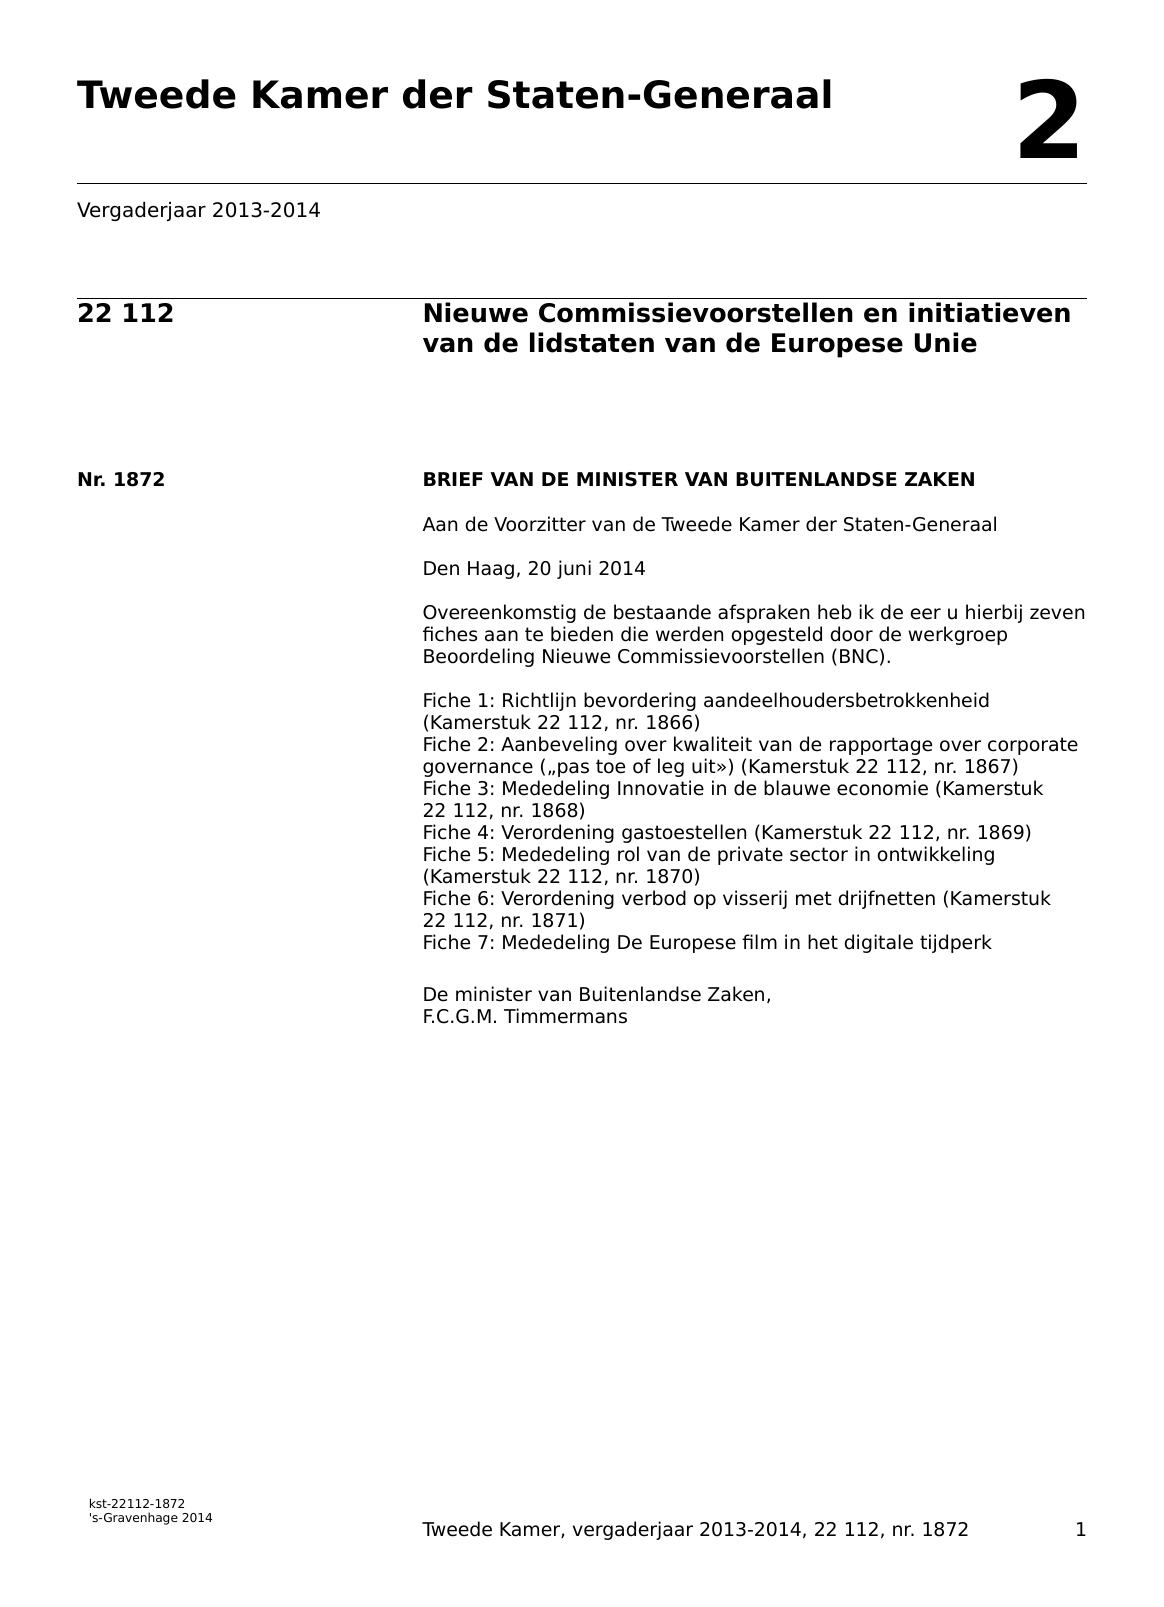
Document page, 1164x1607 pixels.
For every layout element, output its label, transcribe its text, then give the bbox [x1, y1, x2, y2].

text Den Haag, 20 juni 2014 [422, 558, 1087, 580]
text Fiche 5: Mededeling rol van de private sector in ontwikkeling (Kamerstuk 22 112, nr. 1870) [422, 844, 1087, 888]
text Fiche 4: Verordening gastoestellen (Kamerstuk 22 112, nr. 1869) [422, 822, 1087, 844]
table_header 2 [886, 59, 1087, 183]
text Fiche 3: Mededeling Innovatie in de blauwe economie (Kamerstuk 22 112, nr. 1868) [422, 778, 1087, 822]
text Fiche 6: Verordening verbod op visserij met drijfnetten (Kamerstuk 22 112, nr. 1871) [422, 888, 1087, 932]
text De minister van Buitenlandse Zaken, F.C.G.M. Timmermans [422, 984, 1087, 1028]
text Overeenkomstig de bestaande afspraken heb ik de eer u hierbij zeven fiches aan te bieden die werden opgesteld door de werkgroep Beoordeling Nieuwe Commissievoorstellen (BNC). [422, 602, 1087, 668]
text Fiche 1: Richtlijn bevordering aandeelhoudersbetrokkenheid (Kamerstuk 22 112, nr. 1866) [422, 690, 1087, 734]
subtitle Nr. 1872 BRIEF VAN DE MINISTER VAN BUITENLANDSE ZAKEN [77, 469, 1087, 491]
text Fiche 2: Aanbeveling over kwaliteit van de rapportage over corporate governance („pas toe of leg uit») (Kamerstuk 22 112, nr. 1867) [422, 734, 1087, 778]
text Aan de Voorzitter van de Tweede Kamer der Staten-Generaal [422, 513, 1087, 536]
subtitle 22 112 Nieuwe Commissievoorstellen en initiatieven van de lidstaten van de Europese Unie [77, 299, 1087, 358]
text kst-22112-1872 [88, 1497, 323, 1511]
table_cell Vergaderjaar 2013-2014 [77, 184, 1087, 298]
text 's-Gravenhage 2014 [88, 1511, 323, 1525]
table_header Tweede Kamer der Staten-Generaal [77, 59, 886, 183]
text Fiche 7: Mededeling De Europese film in het digitale tijdperk [422, 932, 1087, 954]
